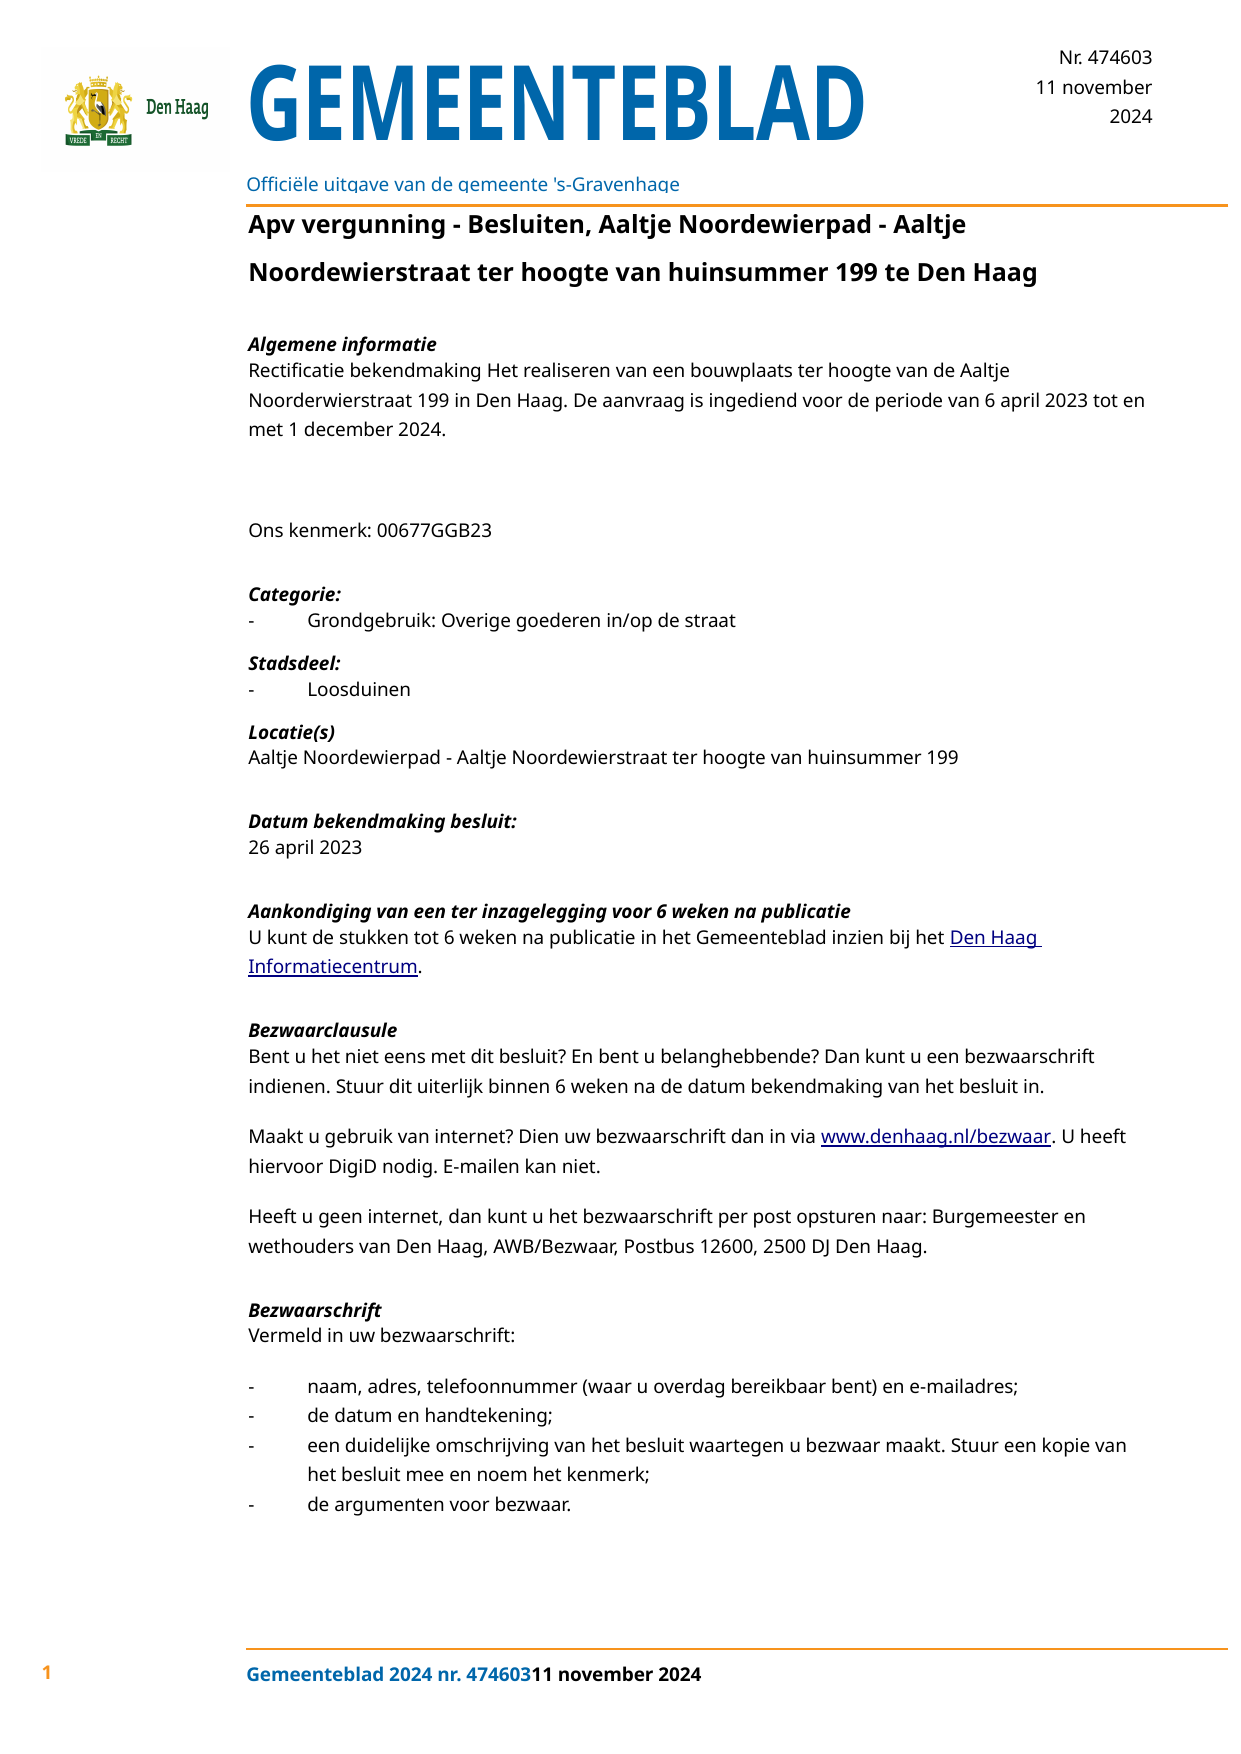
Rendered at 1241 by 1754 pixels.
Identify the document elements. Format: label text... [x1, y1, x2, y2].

picture [41, 47, 231, 172]
text Aaltje Noordewierpad - Aaltje Noordewierstraat ter hoogte van huinsummer 199 [248, 744, 1152, 770]
text Apv vergunning - Besluiten, Aaltje Noordewierpad - Aaltje Noordewierstraat ter hoogte van huinsummer 199 te Den Haag [248, 207, 1152, 288]
list een duidelijke omschrijving van het besluit waartegen u bezwaar maakt. Stuur een kopie van het besluit mee en noem het kenmerk; [248, 1432, 1152, 1487]
list naam, adres, telefoonnummer (waar u overdag bereikbaar bent) en e-mailadres; [248, 1373, 1152, 1399]
text Maakt u gebruik van internet? Dien uw bezwaarschrift dan in via www.denhaag.nl/bezwaar. U heeft hiervoor DigiD nodig. E-mailen kan niet. [248, 1123, 1152, 1178]
text Aankondiging van een ter inzagelegging voor 6 weken na publicatie [248, 898, 1152, 924]
text Datum bekendmaking besluit: [248, 808, 1152, 834]
text Bezwaarclausule [248, 1017, 1152, 1043]
list Loosduinen [248, 676, 1152, 701]
text U kunt de stukken tot 6 weken na publicatie in het Gemeenteblad inzien bij het Den Haag Informatiecentrum. [248, 924, 1152, 979]
list de datum en handtekening; [248, 1402, 1152, 1428]
list de argumenten voor bezwaar. [248, 1491, 1152, 1517]
text 26 april 2023 [248, 834, 1152, 860]
list Grondgebruik: Overige goederen in/op de straat [248, 607, 1152, 633]
text Ons kenmerk: 00677GGB23 [248, 517, 1152, 543]
text Heeft u geen internet, dan kunt u het bezwaarschrift per post opsturen naar: Burgemeester en wethouders van Den Haag, AWB/Bezwaar, Postbus 12600, 2500 DJ Den Haag. [248, 1203, 1152, 1258]
text Vermeld in uw bezwaarschrift: [248, 1322, 1152, 1348]
text Categorie: [248, 581, 1152, 607]
text Locatie(s) [248, 719, 1152, 744]
text Algemene informatie [248, 331, 1152, 357]
text Stadsdeel: [248, 650, 1152, 676]
text Bent u het niet eens met dit besluit? En bent u belanghebbende? Dan kunt u een bezwaarschrift indienen. Stuur dit uiterlijk binnen 6 weken na de datum bekendmaking van het besluit in. [248, 1043, 1152, 1098]
text Rectificatie bekendmaking Het realiseren van een bouwplaats ter hoogte van de Aaltje Noorderwierstraat 199 in Den Haag. De aanvraag is ingediend voor de periode van 6 april 2023 tot en met 1 december 2024. [248, 357, 1152, 442]
text Bezwaarschrift [248, 1297, 1152, 1322]
